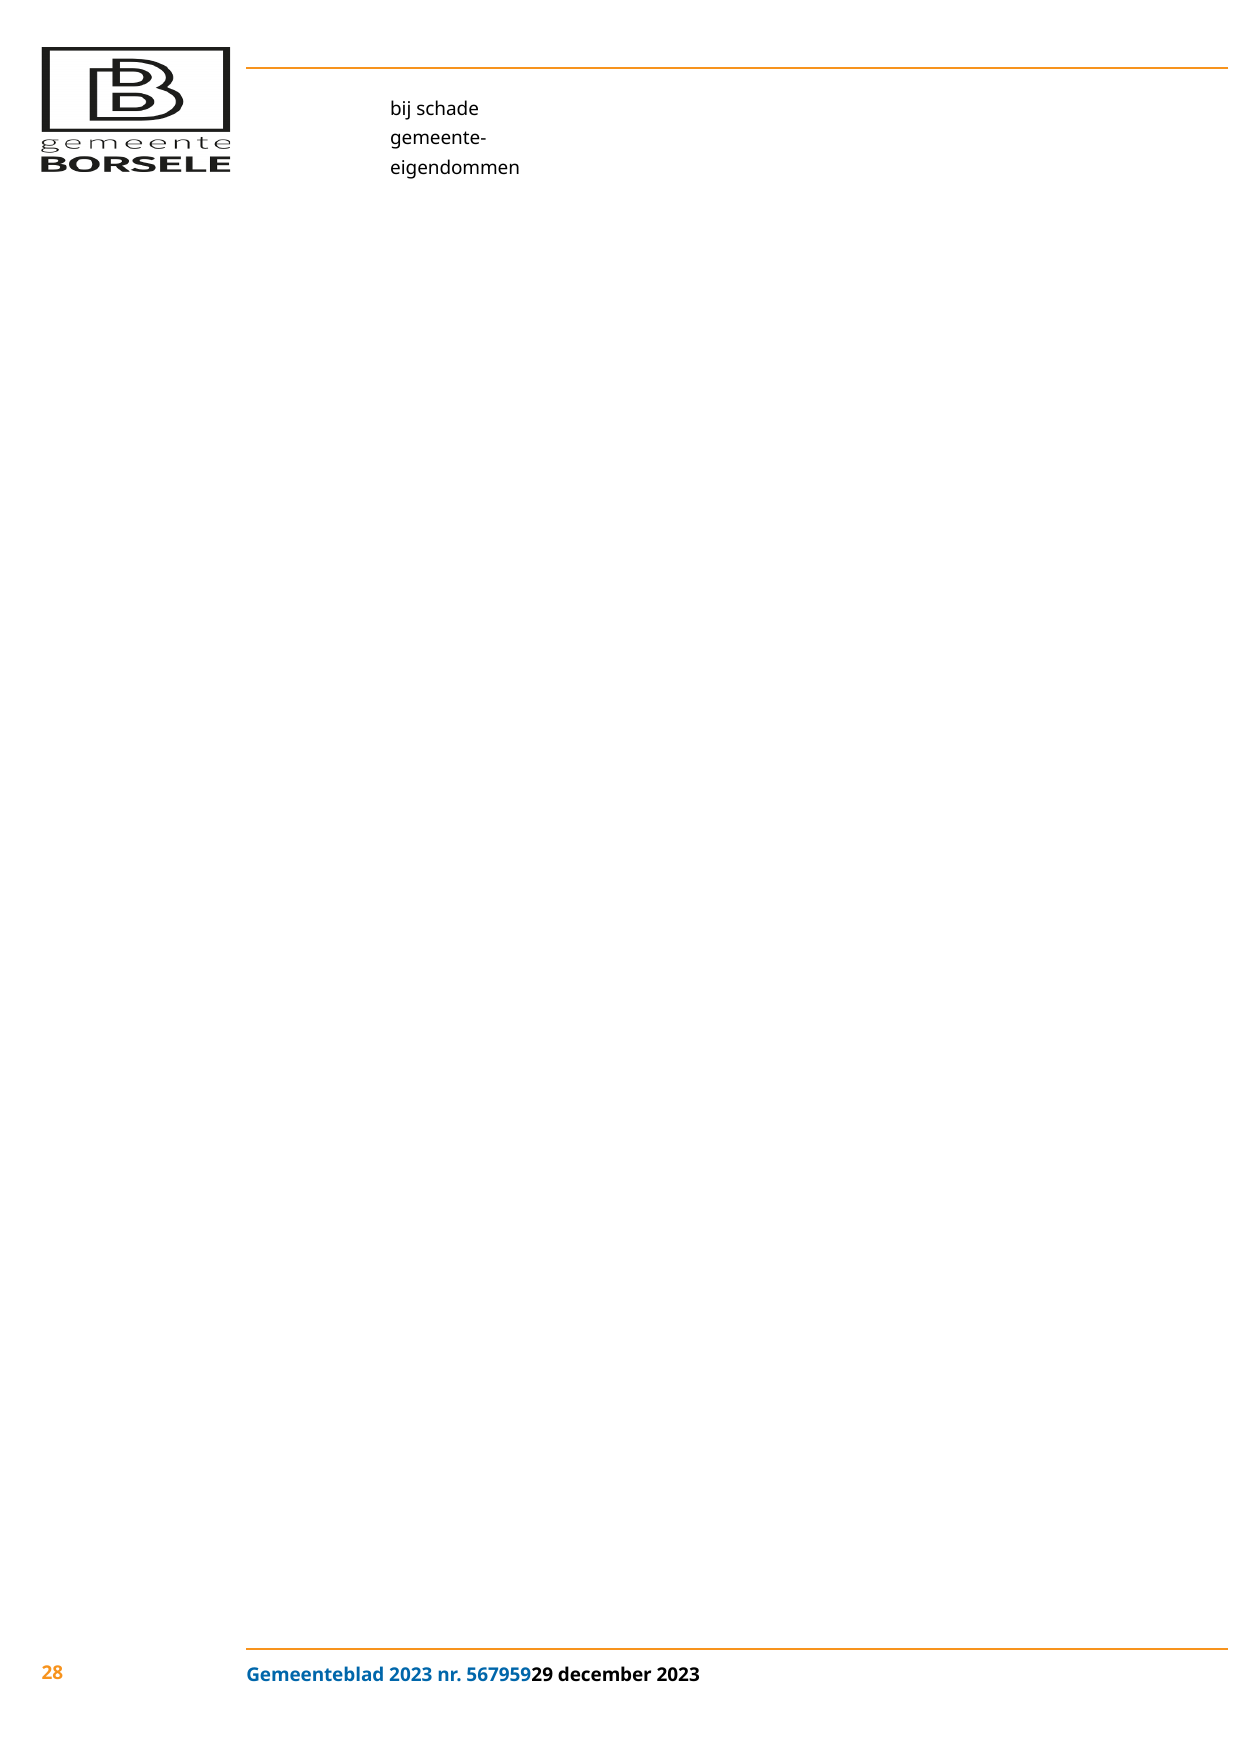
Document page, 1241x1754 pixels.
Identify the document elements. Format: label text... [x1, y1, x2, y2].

table_cell [532, 95, 663, 180]
picture [41, 47, 231, 172]
table_cell bij schade gemeente-eigendommen [390, 95, 532, 180]
table_cell [794, 95, 992, 180]
table_cell [248, 95, 390, 180]
table_cell [663, 95, 793, 180]
table_cell [993, 95, 1152, 180]
